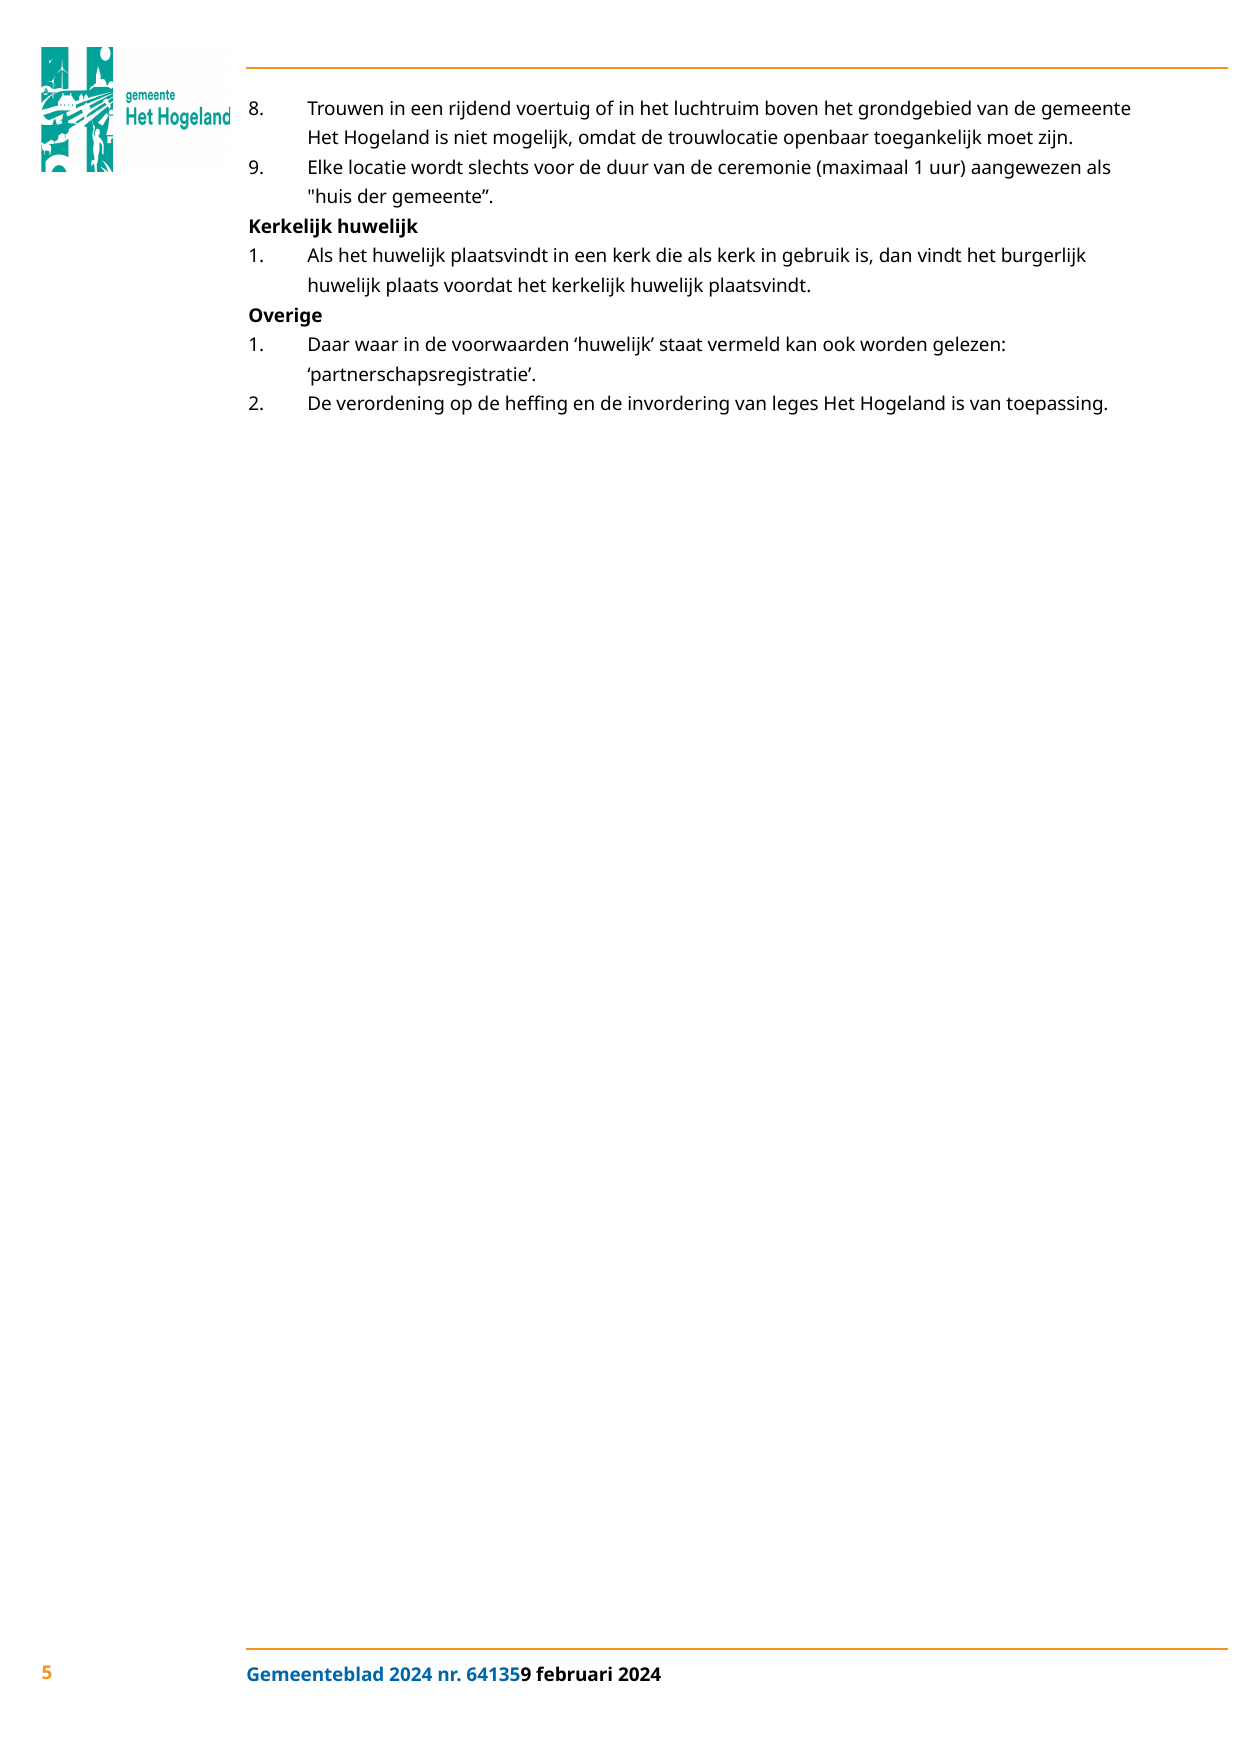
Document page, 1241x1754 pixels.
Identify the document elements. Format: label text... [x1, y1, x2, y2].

list Trouwen in een rijdend voertuig of in het luchtruim boven het grondgebied van de gemeente Het Hogeland is niet mogelijk, omdat de trouwlocatie openbaar toegankelijk moet zijn. [248, 95, 1152, 150]
list De verordening op de heffing en de invordering van leges Het Hogeland is van toepassing. [248, 391, 1152, 416]
text Overige [248, 302, 1152, 328]
list Elke locatie wordt slechts voor de duur van de ceremonie (maximaal 1 uur) aangewezen als "huis der gemeente”. [248, 154, 1152, 209]
list Als het huwelijk plaatsvindt in een kerk die als kerk in gebruik is, dan vindt het burgerlijk huwelijk plaats voordat het kerkelijk huwelijk plaatsvindt. [248, 243, 1152, 298]
picture [41, 47, 231, 172]
text Kerkelijk huwelijk [248, 213, 1152, 239]
list Daar waar in de voorwaarden ‘huwelijk’ staat vermeld kan ook worden gelezen: ‘partnerschapsregistratie’. [248, 331, 1152, 387]
